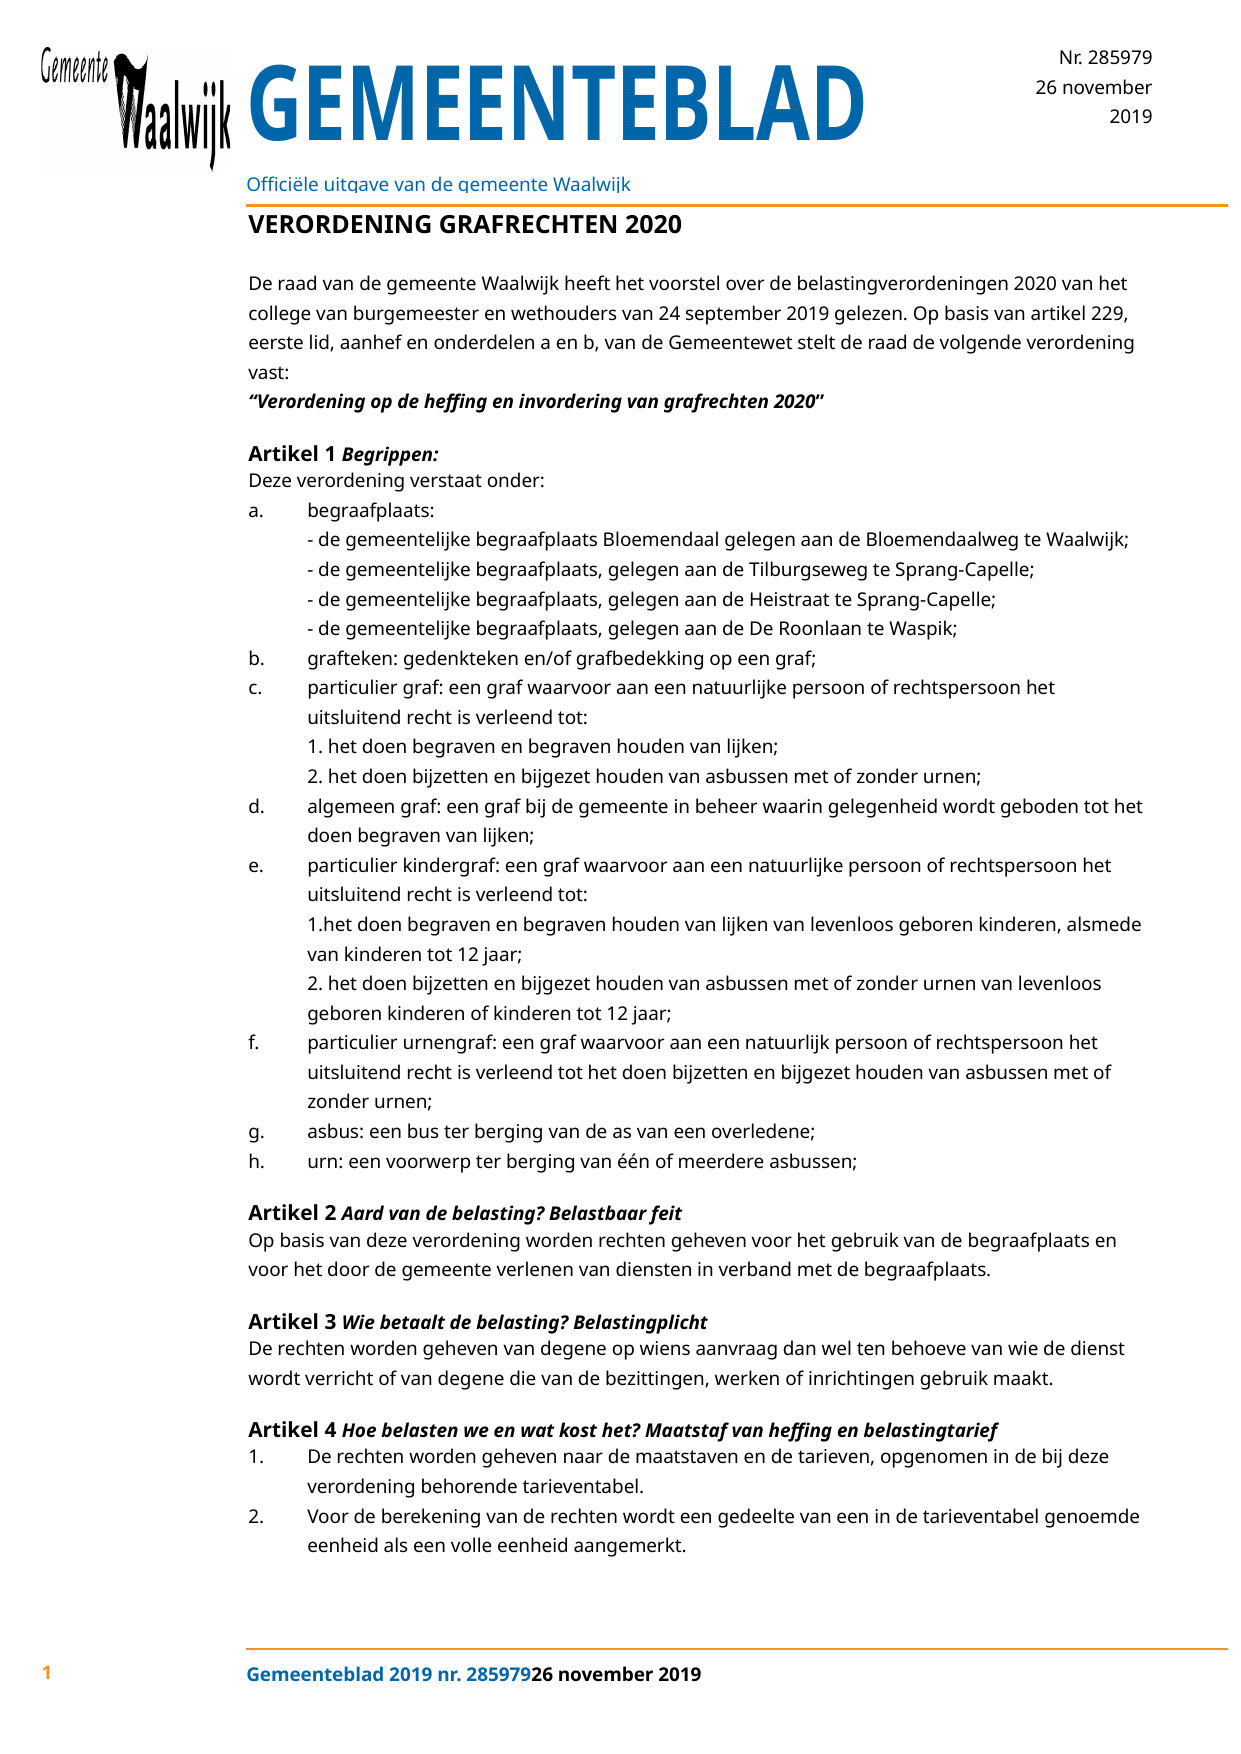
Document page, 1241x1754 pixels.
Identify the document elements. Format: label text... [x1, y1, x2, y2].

list particulier graf: een graf waarvoor aan een natuurlijke persoon of rechtspersoon het uitsluitend recht is verleend tot: [248, 674, 1152, 730]
list particulier urnengraf: een graf waarvoor aan een natuurlijk persoon of rechtspersoon het uitsluitend recht is verleend tot het doen bijzetten en bijgezet houden van asbussen met of zonder urnen; [248, 1029, 1152, 1114]
text De raad van de gemeente Waalwijk heeft het voorstel over de belastingverordeningen 2020 van het college van burgemeester en wethouders van 24 september 2019 gelezen. Op basis van artikel 229, eerste lid, aanhef en onderdelen a en b, van de Gemeentewet stelt de raad de volgende verordening vast: [248, 270, 1152, 385]
text De rechten worden geheven van degene op wiens aanvraag dan wel ten behoeve van wie de dienst wordt verricht of van degene die van de bezittingen, werken of inrichtingen gebruik maakt. [248, 1335, 1152, 1391]
list 2. het doen bijzetten en bijgezet houden van asbussen met of zonder urnen van levenloos geboren kinderen of kinderen tot 12 jaar; [248, 970, 1152, 1026]
list algemeen graf: een graf bij de gemeente in beheer waarin gelegenheid wordt geboden tot het doen begraven van lijken; [248, 793, 1152, 848]
text Artikel 1 Begrippen: [248, 439, 1152, 467]
list - de gemeentelijke begraafplaats, gelegen aan de Heistraat te Sprang-Capelle; [248, 586, 1152, 612]
list - de gemeentelijke begraafplaats, gelegen aan de Tilburgseweg te Sprang-Capelle; [248, 556, 1152, 582]
text Artikel 4 Hoe belasten we en wat kost het? Maatstaf van heffing en belastingtarief [248, 1415, 1152, 1444]
list grafteken: gedenkteken en/of grafbedekking op een graf; [248, 645, 1152, 671]
list urn: een voorwerp ter berging van één of meerdere asbussen; [248, 1148, 1152, 1174]
list - de gemeentelijke begraafplaats, gelegen aan de De Roonlaan te Waspik; [248, 615, 1152, 641]
list De rechten worden geheven naar de maatstaven en de tarieven, opgenomen in de bij deze verordening behorende tarieventabel. [248, 1444, 1152, 1499]
text Artikel 3 Wie betaalt de belasting? Belastingplicht [248, 1307, 1152, 1335]
list begraafplaats: [248, 497, 1152, 523]
list 2. het doen bijzetten en bijgezet houden van asbussen met of zonder urnen; [248, 763, 1152, 789]
list 1. het doen begraven en begraven houden van lijken; [248, 734, 1152, 759]
text VERORDENING GRAFRECHTEN 2020 [248, 207, 1152, 241]
list particulier kindergraf: een graf waarvoor aan een natuurlijke persoon of rechtspersoon het uitsluitend recht is verleend tot: [248, 852, 1152, 907]
list asbus: een bus ter berging van de as van een overledene; [248, 1118, 1152, 1144]
picture [41, 47, 231, 172]
list 1.het doen begraven en begraven houden van lijken van levenloos geboren kinderen, alsmede van kinderen tot 12 jaar; [248, 911, 1152, 967]
list - de gemeentelijke begraafplaats Bloemendaal gelegen aan de Bloemendaalweg te Waalwijk; [248, 527, 1152, 552]
text Deze verordening verstaat onder: [248, 467, 1152, 493]
text Op basis van deze verordening worden rechten geheven voor het gebruik van de begraafplaats en voor het door de gemeente verlenen van diensten in verband met de begraafplaats. [248, 1227, 1152, 1282]
text Artikel 2 Aard van de belasting? Belastbaar feit [248, 1198, 1152, 1227]
text “Verordening op de heffing en invordering van grafrechten 2020” [248, 389, 1152, 414]
list Voor de berekening van de rechten wordt een gedeelte van een in de tarieventabel genoemde eenheid als een volle eenheid aangemerkt. [248, 1503, 1152, 1558]
